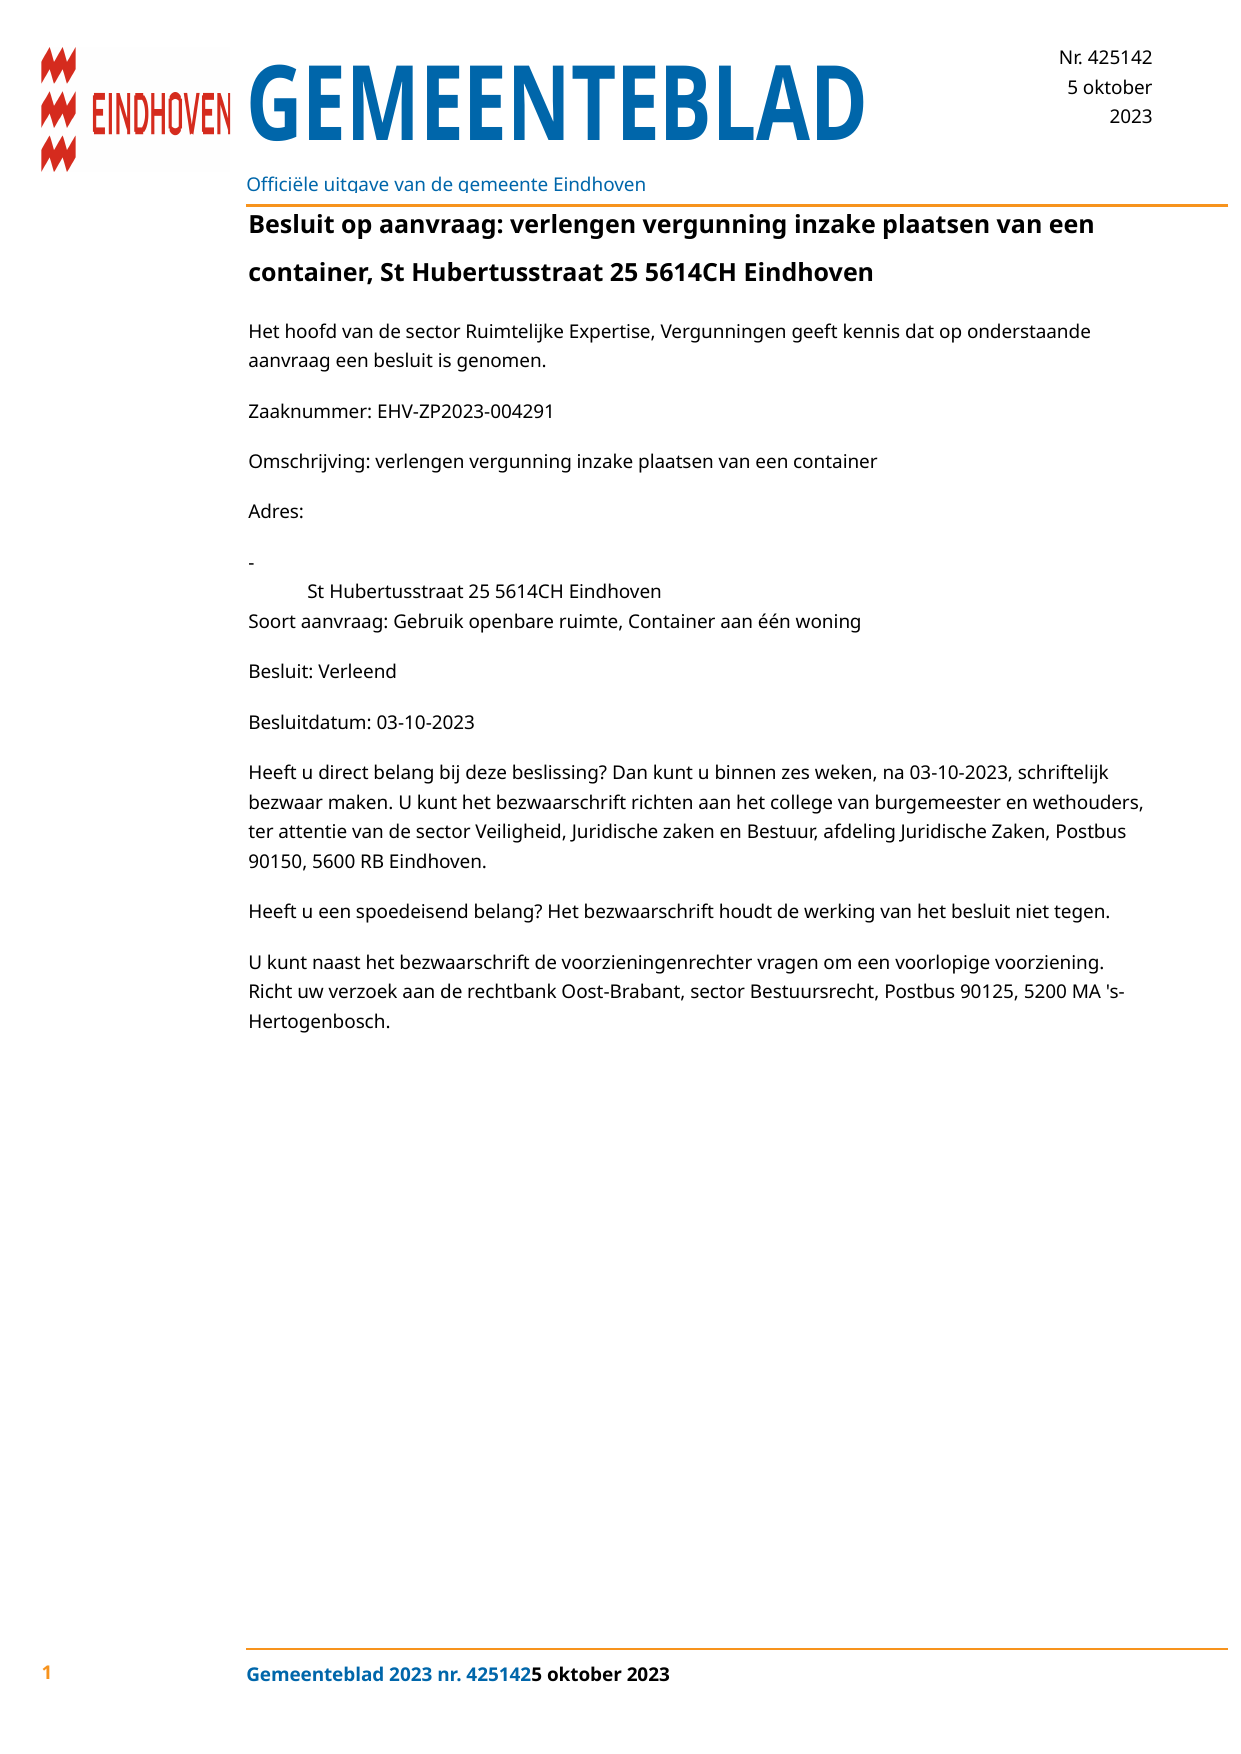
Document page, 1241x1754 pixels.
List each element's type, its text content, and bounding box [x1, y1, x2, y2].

text Besluitdatum: 03-10-2023 [248, 709, 1152, 735]
list St Hubertusstraat 25 5614CH Eindhoven [248, 579, 1152, 604]
text Adres: [248, 499, 1152, 524]
text Besluit op aanvraag: verlengen vergunning inzake plaatsen van een container, St Hubertusstraat 25 5614CH Eindhoven [248, 207, 1152, 288]
text Heeft u direct belang bij deze beslissing? Dan kunt u binnen zes weken, na 03-10-2023, schriftelijk bezwaar maken. U kunt het bezwaarschrift richten aan het college van burgemeester en wethouders, ter attentie van de sector Veiligheid, Juridische zaken en Bestuur, afdeling Juridische Zaken, Postbus 90150, 5600 RB Eindhoven. [248, 759, 1152, 874]
text Soort aanvraag: Gebruik openbare ruimte, Container aan één woning [248, 608, 1152, 634]
text Omschrijving: verlengen vergunning inzake plaatsen van een container [248, 448, 1152, 474]
text Het hoofd van de sector Ruimtelijke Expertise, Vergunningen geeft kennis dat op onderstaande aanvraag een besluit is genomen. [248, 318, 1152, 373]
picture [41, 47, 231, 172]
text Zaaknummer: EHV-ZP2023-004291 [248, 398, 1152, 424]
text Heeft u een spoedeisend belang? Het bezwaarschrift houdt de werking van het besluit niet tegen. [248, 899, 1152, 924]
text U kunt naast het bezwaarschrift de voorzieningenrechter vragen om een voorlopige voorziening. Richt uw verzoek aan de rechtbank Oost-Brabant, sector Bestuursrecht, Postbus 90125, 5200 MA 's-Hertogenbosch. [248, 949, 1152, 1034]
text Besluit: Verleend [248, 659, 1152, 684]
